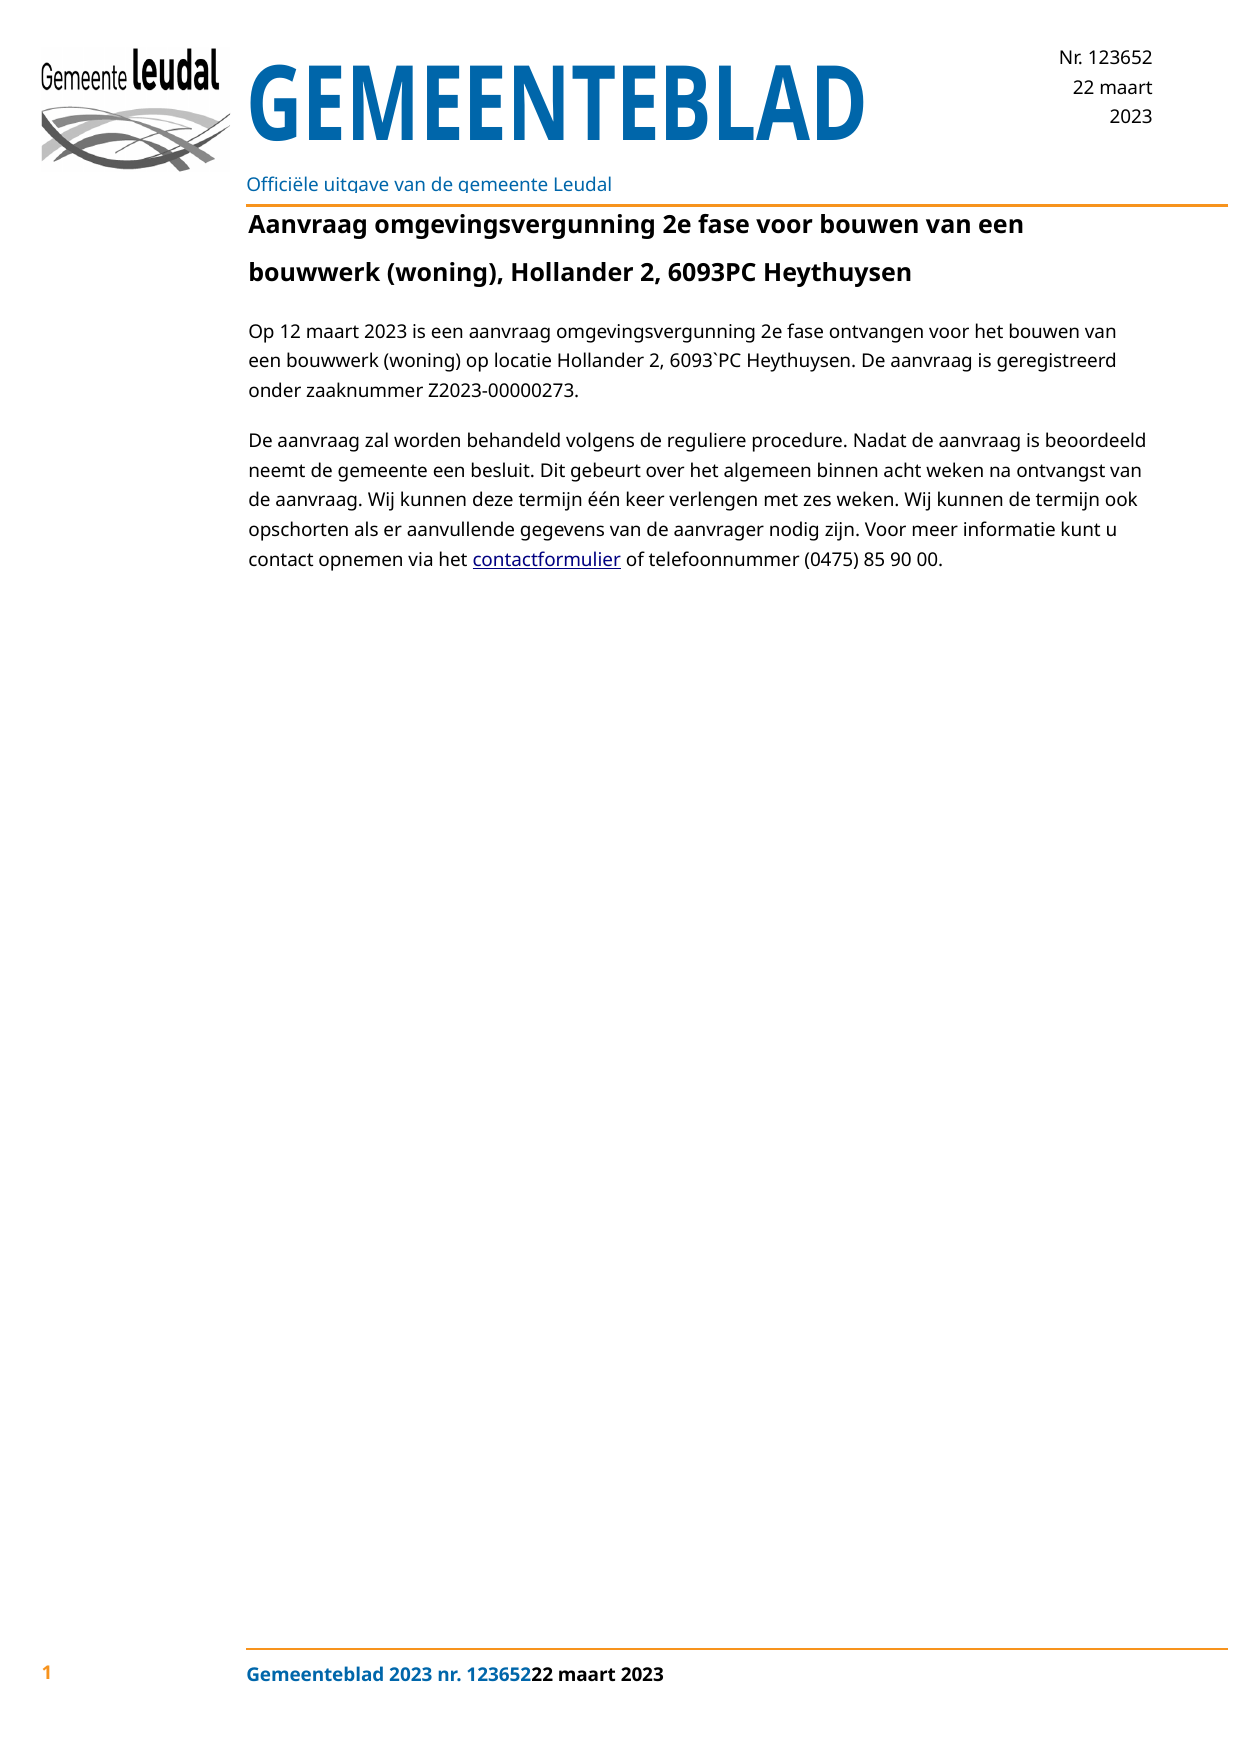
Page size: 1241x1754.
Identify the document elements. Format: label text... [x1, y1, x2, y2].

text Op 12 maart 2023 is een aanvraag omgevingsvergunning 2e fase ontvangen voor het bouwen van een bouwwerk (woning) op locatie Hollander 2, 6093`PC Heythuysen. De aanvraag is geregistreerd onder zaaknummer Z2023-00000273. [248, 318, 1152, 403]
picture [41, 47, 231, 172]
text De aanvraag zal worden behandeld volgens de reguliere procedure. Nadat de aanvraag is beoordeeld neemt de gemeente een besluit. Dit gebeurt over het algemeen binnen acht weken na ontvangst van de aanvraag. Wij kunnen deze termijn één keer verlengen met zes weken. Wij kunnen de termijn ook opschorten als er aanvullende gegevens van de aanvrager nodig zijn. Voor meer informatie kunt u contact opnemen via het contactformulier of telefoonnummer (0475) 85 90 00. [248, 427, 1152, 572]
text Aanvraag omgevingsvergunning 2e fase voor bouwen van een bouwwerk (woning), Hollander 2, 6093PC Heythuysen [248, 207, 1152, 288]
